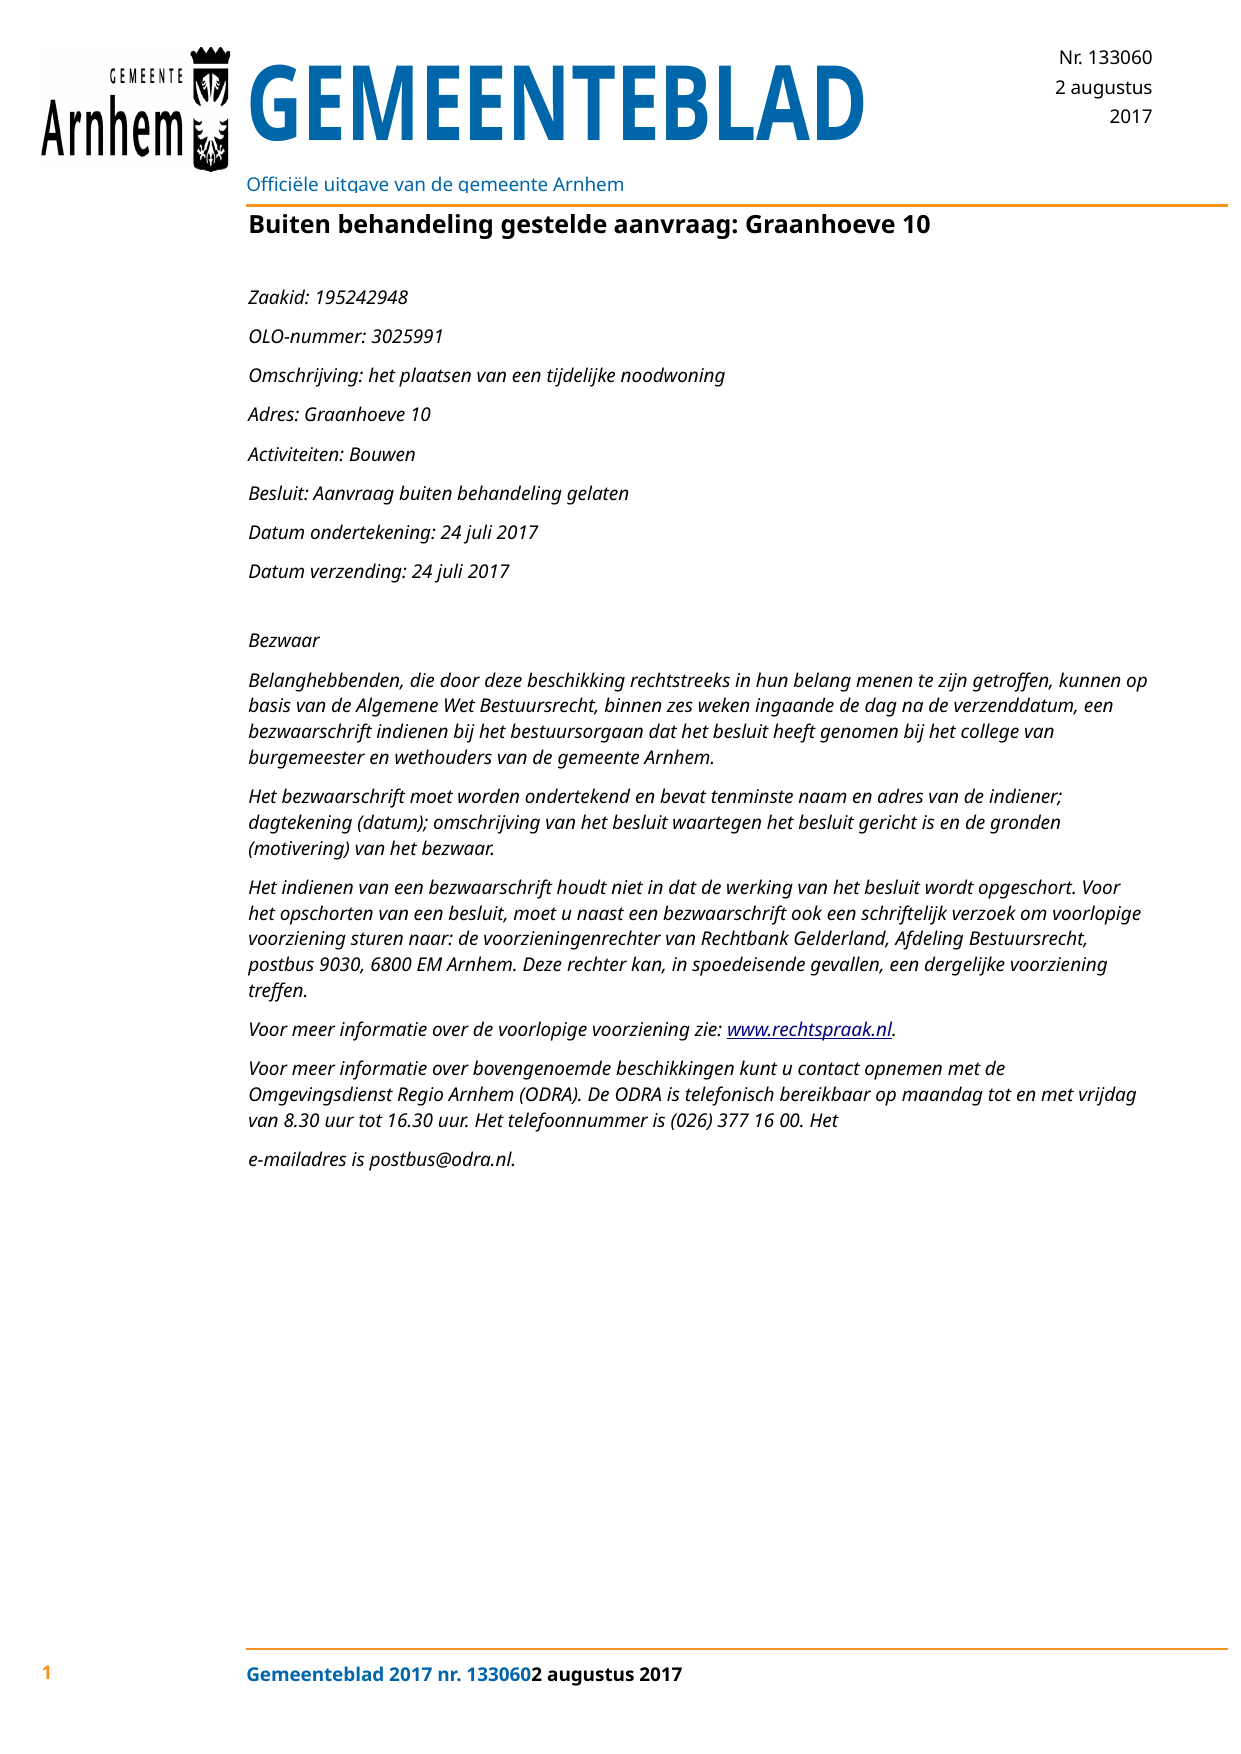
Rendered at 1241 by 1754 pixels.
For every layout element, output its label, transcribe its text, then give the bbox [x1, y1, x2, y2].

text Adres: Graanhoeve 10 [248, 402, 1152, 427]
text Datum verzending: 24 juli 2017 [248, 559, 1152, 584]
text Datum ondertekening: 24 juli 2017 [248, 519, 1152, 545]
text OLO-nummer: 3025991 [248, 323, 1152, 349]
picture [41, 47, 231, 172]
text Het indienen van een bezwaarschrift houdt niet in dat de werking van het besluit wordt opgeschort. Voor het opschorten van een besluit, moet u naast een bezwaarschrift ook een schriftelijk verzoek om voorlopige voorziening sturen naar: de voorzieningenrechter van Rechtbank Gelderland, Afdeling Bestuursrecht, postbus 9030, 6800 EM Arnhem. Deze rechter kan, in spoedeisende gevallen, een dergelijke voorziening treffen. [248, 874, 1152, 1003]
text Bezwaar [248, 628, 1152, 653]
text Het bezwaarschrift moet worden ondertekend en bevat tenminste naam en adres van de indiener; dagtekening (datum); omschrijving van het besluit waartegen het besluit gericht is en de gronden (motivering) van het bezwaar. [248, 783, 1152, 861]
text Omschrijving: het plaatsen van een tijdelijke noodwoning [248, 362, 1152, 388]
text Voor meer informatie over bovengenoemde beschikkingen kunt u contact opnemen met de Omgevingsdienst Regio Arnhem (ODRA). De ODRA is telefonisch bereikbaar op maandag tot en met vrijdag van 8.30 uur tot 16.30 uur. Het telefoonnummer is (026) 377 16 00. Het [248, 1056, 1152, 1133]
text e-mailadres is postbus@odra.nl. [248, 1146, 1152, 1172]
text Zaakid: 195242948 [248, 284, 1152, 309]
text Activiteiten: Bouwen [248, 441, 1152, 467]
text Voor meer informatie over de voorlopige voorziening zie: www.rechtspraak.nl. [248, 1016, 1152, 1042]
text Buiten behandeling gestelde aanvraag: Graanhoeve 10 [248, 207, 1152, 241]
text Besluit: Aanvraag buiten behandeling gelaten [248, 480, 1152, 506]
text Belanghebbenden, die door deze beschikking rechtstreeks in hun belang menen te zijn getroffen, kunnen op basis van de Algemene Wet Bestuursrecht, binnen zes weken ingaande de dag na de verzenddatum, een bezwaarschrift indienen bij het bestuursorgaan dat het besluit heeft genomen bij het college van burgemeester en wethouders van de gemeente Arnhem. [248, 667, 1152, 770]
